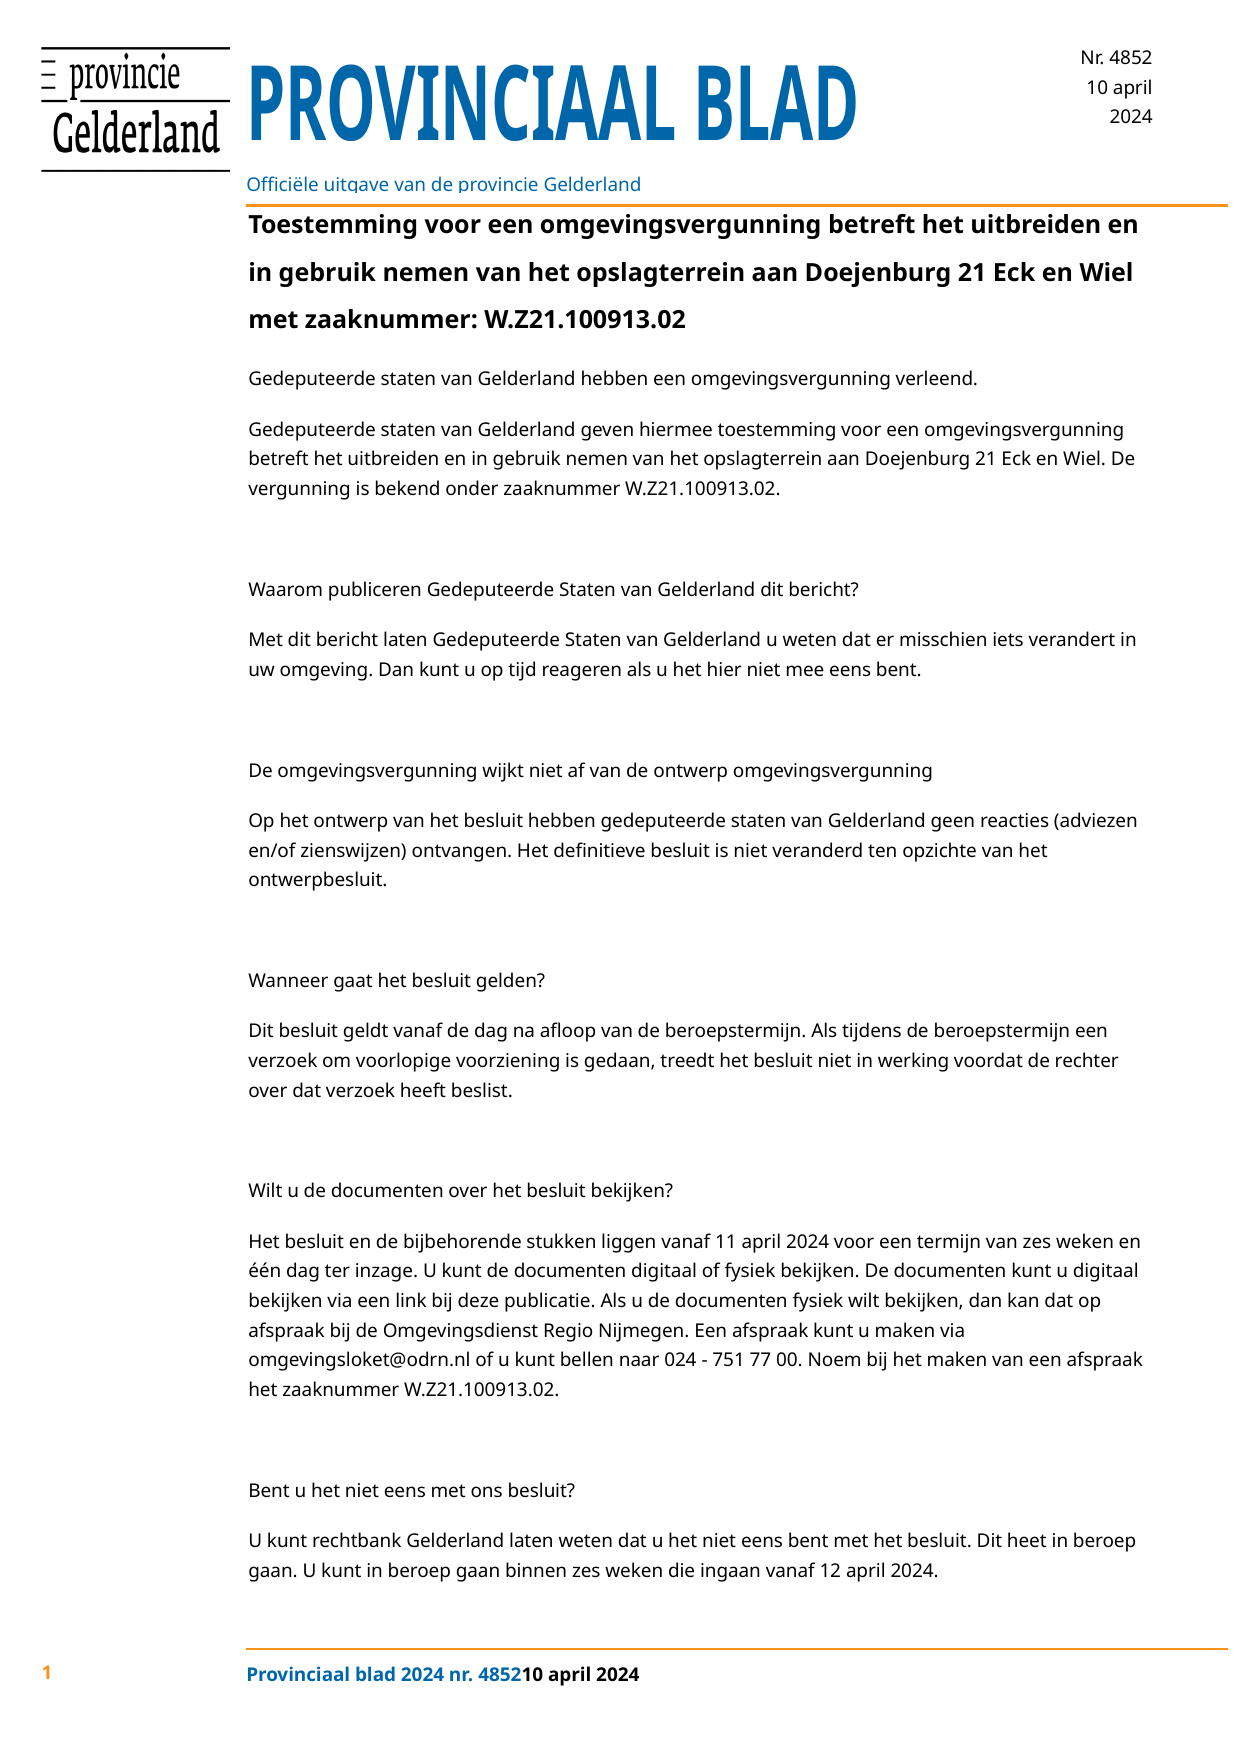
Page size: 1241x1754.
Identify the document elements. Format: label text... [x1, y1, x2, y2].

text Gedeputeerde staten van Gelderland hebben een omgevingsvergunning verleend. [248, 366, 1152, 391]
text Gedeputeerde staten van Gelderland geven hiermee toestemming voor een omgevingsvergunning betreft het uitbreiden en in gebruik nemen van het opslagterrein aan Doejenburg 21 Eck en Wiel. De vergunning is bekend onder zaaknummer W.Z21.100913.02. [248, 416, 1152, 501]
text Op het ontwerp van het besluit hebben gedeputeerde staten van Gelderland geen reacties (adviezen en/of zienswijzen) ontvangen. Het definitieve besluit is niet veranderd ten opzichte van het ontwerpbesluit. [248, 807, 1152, 892]
text Het besluit en de bijbehorende stukken liggen vanaf 11 april 2024 voor een termijn van zes weken en één dag ter inzage. U kunt de documenten digitaal of fysiek bekijken. De documenten kunt u digitaal bekijken via een link bij deze publicatie. Als u de documenten fysiek wilt bekijken, dan kan dat op afspraak bij de Omgevingsdienst Regio Nijmegen. Een afspraak kunt u maken via omgevingsloket@odrn.nl of u kunt bellen naar 024 - 751 77 00. Noem bij het maken van een afspraak het zaaknummer W.Z21.100913.02. [248, 1228, 1152, 1402]
text Bent u het niet eens met ons besluit? [248, 1477, 1152, 1502]
text Wanneer gaat het besluit gelden? [248, 967, 1152, 993]
text U kunt rechtbank Gelderland laten weten dat u het niet eens bent met het besluit. Dit heet in beroep gaan. U kunt in beroep gaan binnen zes weken die ingaan vanaf 12 april 2024. [248, 1527, 1152, 1582]
text Dit besluit geldt vanaf de dag na afloop van de beroepstermijn. Als tijdens de beroepstermijn een verzoek om voorlopige voorziening is gedaan, treedt het besluit niet in werking voordat de rechter over dat verzoek heeft beslist. [248, 1018, 1152, 1102]
picture [41, 47, 231, 172]
text Met dit bericht laten Gedeputeerde Staten van Gelderland u weten dat er misschien iets verandert in uw omgeving. Dan kunt u op tijd reageren als u het hier niet mee eens bent. [248, 626, 1152, 682]
text De omgevingsvergunning wijkt niet af van de ontwerp omgevingsvergunning [248, 757, 1152, 782]
text Wilt u de documenten over het besluit bekijken? [248, 1178, 1152, 1203]
text Waarom publiceren Gedeputeerde Staten van Gelderland dit bericht? [248, 576, 1152, 602]
text Toestemming voor een omgevingsvergunning betreft het uitbreiden en in gebruik nemen van het opslagterrein aan Doejenburg 21 Eck en Wiel met zaaknummer: W.Z21.100913.02 [248, 207, 1152, 336]
